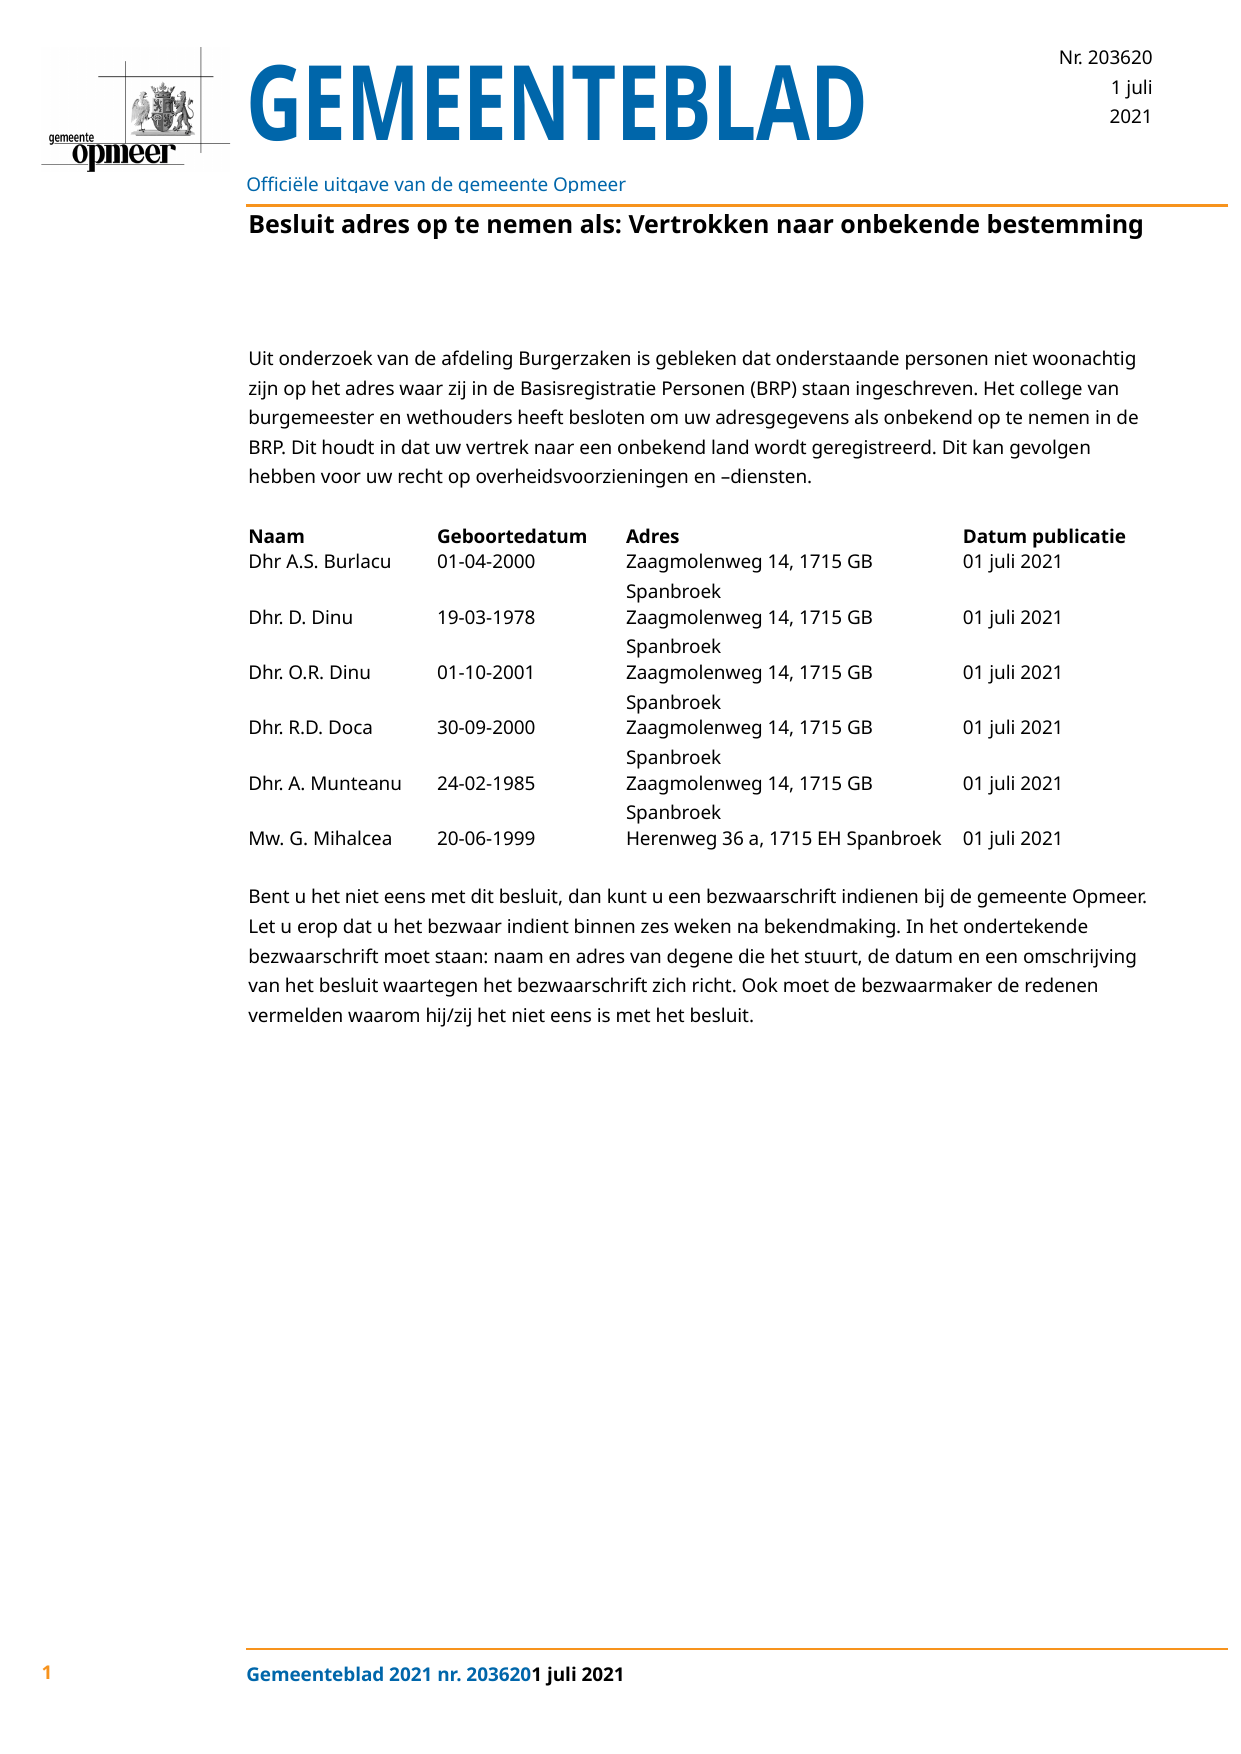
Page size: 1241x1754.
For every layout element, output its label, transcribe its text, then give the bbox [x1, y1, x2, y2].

table_cell 01 juli 2021 [963, 715, 1152, 770]
table_cell Zaagmolenweg 14, 1715 GB Spanbroek [626, 770, 963, 825]
table_cell 19-03-1978 [437, 604, 626, 659]
table_header Geboortedatum [437, 523, 626, 549]
table_cell 01-04-2000 [437, 549, 626, 604]
picture [41, 47, 231, 172]
table_cell Mw. G. Mihalcea [248, 825, 437, 851]
table_cell Dhr. R.D. Doca [248, 715, 437, 770]
table_header Adres [626, 523, 963, 549]
table_header Datum publicatie [963, 523, 1152, 549]
table_cell 01 juli 2021 [963, 549, 1152, 604]
table_cell Dhr. O.R. Dinu [248, 659, 437, 714]
table_cell Zaagmolenweg 14, 1715 GB Spanbroek [626, 715, 963, 770]
table_cell Zaagmolenweg 14, 1715 GB Spanbroek [626, 604, 963, 659]
table_cell 01 juli 2021 [963, 659, 1152, 714]
table_cell Zaagmolenweg 14, 1715 GB Spanbroek [626, 659, 963, 714]
table_cell 01 juli 2021 [963, 825, 1152, 851]
table_cell 24-02-1985 [437, 770, 626, 825]
text Uit onderzoek van de afdeling Burgerzaken is gebleken dat onderstaande personen niet woonachtig zijn op het adres waar zij in de Basisregistratie Personen (BRP) staan ingeschreven. Het college van burgemeester en wethouders heeft besloten om uw adresgegevens als onbekend op te nemen in de BRP. Dit houdt in dat uw vertrek naar een onbekend land wordt geregistreerd. Dit kan gevolgen hebben voor uw recht op overheidsvoorzieningen en –diensten. [248, 345, 1152, 489]
table_cell Dhr. D. Dinu [248, 604, 437, 659]
table_cell Zaagmolenweg 14, 1715 GB Spanbroek [626, 549, 963, 604]
text Besluit adres op te nemen als: Vertrokken naar onbekende bestemming [248, 207, 1152, 241]
table_cell 01-10-2001 [437, 659, 626, 714]
table_cell Dhr A.S. Burlacu [248, 549, 437, 604]
table_cell 01 juli 2021 [963, 770, 1152, 825]
text Bent u het niet eens met dit besluit, dan kunt u een bezwaarschrift indienen bij de gemeente Opmeer. Let u erop dat u het bezwaar indient binnen zes weken na bekendmaking. In het ondertekende bezwaarschrift moet staan: naam en adres van degene die het stuurt, de datum en een omschrijving van het besluit waartegen het bezwaarschrift zich richt. Ook moet de bezwaarmaker de redenen vermelden waarom hij/zij het niet eens is met het besluit. [248, 884, 1152, 1028]
table_cell 01 juli 2021 [963, 604, 1152, 659]
table_cell 30-09-2000 [437, 715, 626, 770]
table_cell 20-06-1999 [437, 825, 626, 851]
table_cell Dhr. A. Munteanu [248, 770, 437, 825]
table_header Naam [248, 523, 437, 549]
table_cell Herenweg 36 a, 1715 EH Spanbroek [626, 825, 963, 851]
